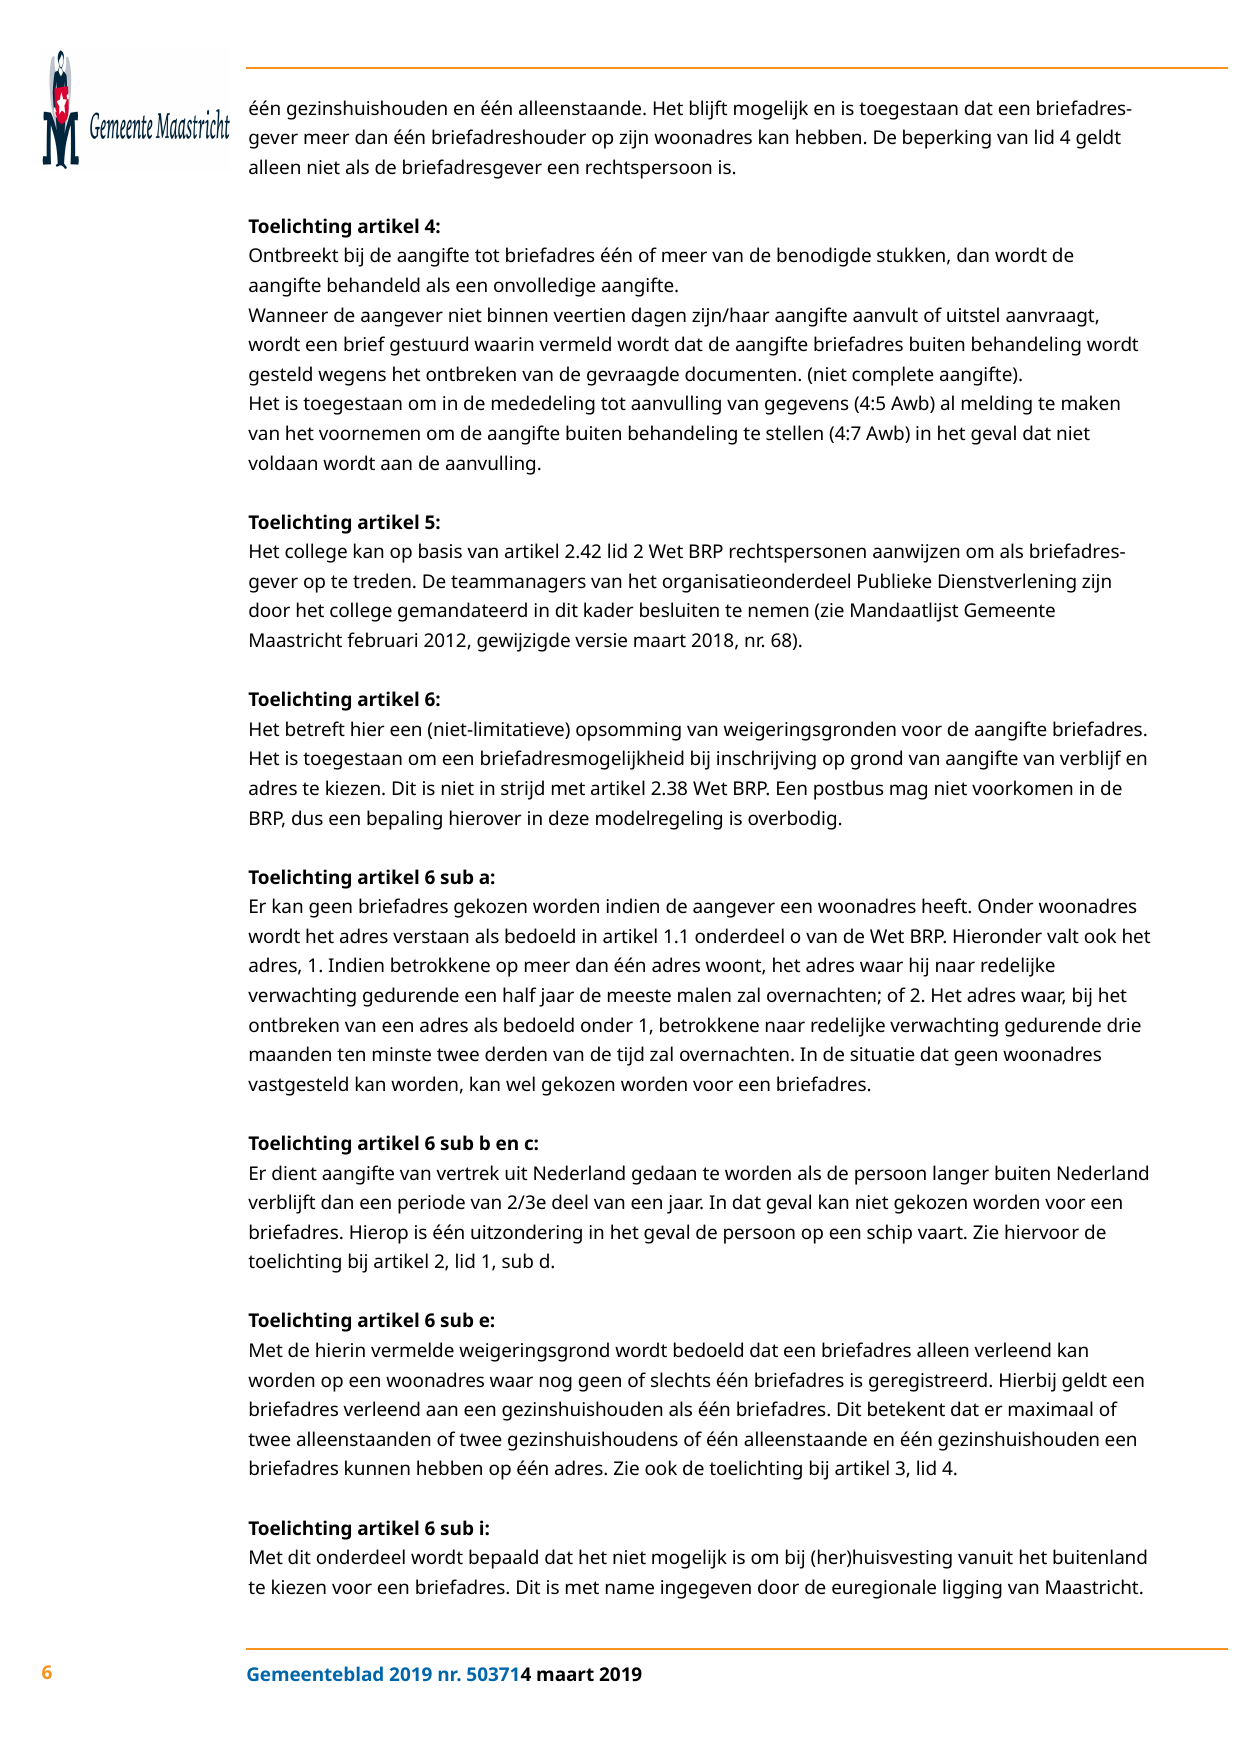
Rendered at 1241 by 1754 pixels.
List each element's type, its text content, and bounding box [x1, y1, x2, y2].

picture [41, 47, 231, 172]
text Toelichting artikel 6 sub b en c: [248, 1130, 1152, 1156]
text Met de hierin vermelde weigeringsgrond wordt bedoeld dat een briefadres alleen verleend kan worden op een woonadres waar nog geen of slechts één briefadres is geregistreerd. Hierbij geldt een briefadres verleend aan een gezinshuishouden als één briefadres. Dit betekent dat er maximaal of twee alleenstaanden of twee gezinshuishoudens of één alleenstaande en één gezinshuishouden een briefadres kunnen hebben op één adres. Zie ook de toelichting bij artikel 3, lid 4. [248, 1337, 1152, 1481]
text Ontbreekt bij de aangifte tot briefadres één of meer van de benodigde stukken, dan wordt de aangifte behandeld als een onvolledige aangifte. [248, 243, 1152, 298]
text Het is toegestaan om in de mededeling tot aanvulling van gegevens (4:5 Awb) al melding te maken van het voornemen om de aangifte buiten behandeling te stellen (4:7 Awb) in het geval dat niet voldaan wordt aan de aanvulling. [248, 391, 1152, 476]
text Toelichting artikel 6 sub a: [248, 864, 1152, 890]
text Toelichting artikel 6: [248, 686, 1152, 712]
text Er dient aangifte van vertrek uit Nederland gedaan te worden als de persoon langer buiten Nederland verblijft dan een periode van 2/3e deel van een jaar. In dat geval kan niet gekozen worden voor een briefadres. Hierop is één uitzondering in het geval de persoon op een schip vaart. Zie hiervoor de toelichting bij artikel 2, lid 1, sub d. [248, 1160, 1152, 1274]
text Het betreft hier een (niet-limitatieve) opsomming van weigeringsgronden voor de aangifte briefadres. Het is toegestaan om een briefadresmogelijkheid bij inschrijving op grond van aangifte van verblijf en adres te kiezen. Dit is niet in strijd met artikel 2.38 Wet BRP. Een postbus mag niet voorkomen in de BRP, dus een bepaling hierover in deze modelregeling is overbodig. [248, 716, 1152, 831]
text Er kan geen briefadres gekozen worden indien de aangever een woonadres heeft. Onder woonadres wordt het adres verstaan als bedoeld in artikel 1.1 onderdeel o van de Wet BRP. Hieronder valt ook het adres, 1. Indien betrokkene op meer dan één adres woont, het adres waar hij naar redelijke verwachting gedurende een half jaar de meeste malen zal overnachten; of 2. Het adres waar, bij het ontbreken van een adres als bedoeld onder 1, betrokkene naar redelijke verwachting gedurende drie maanden ten minste twee derden van de tijd zal overnachten. In de situatie dat geen woonadres vastgesteld kan worden, kan wel gekozen worden voor een briefadres. [248, 893, 1152, 1097]
text Met dit onderdeel wordt bepaald dat het niet mogelijk is om bij (her)huisvesting vanuit het buitenland te kiezen voor een briefadres. Dit is met name ingegeven door de euregionale ligging van Maastricht. [248, 1544, 1152, 1600]
text Toelichting artikel 6 sub e: [248, 1308, 1152, 1333]
text Toelichting artikel 4: [248, 213, 1152, 239]
text Toelichting artikel 6 sub i: [248, 1515, 1152, 1541]
text één gezinshuishouden en één alleenstaande. Het blijft mogelijk en is toegestaan dat een briefadres-gever meer dan één briefadreshouder op zijn woonadres kan hebben. De beperking van lid 4 geldt alleen niet als de briefadresgever een rechtspersoon is. [248, 95, 1152, 180]
text Het college kan op basis van artikel 2.42 lid 2 Wet BRP rechtspersonen aanwijzen om als briefadres-gever op te treden. De teammanagers van het organisatieonderdeel Publieke Dienstverlening zijn door het college gemandateerd in dit kader besluiten te nemen (zie Mandaatlijst Gemeente Maastricht februari 2012, gewijzigde versie maart 2018, nr. 68). [248, 538, 1152, 653]
text Wanneer de aangever niet binnen veertien dagen zijn/haar aangifte aanvult of uitstel aanvraagt, wordt een brief gestuurd waarin vermeld wordt dat de aangifte briefadres buiten behandeling wordt gesteld wegens het ontbreken van de gevraagde documenten. (niet complete aangifte). [248, 302, 1152, 387]
text Toelichting artikel 5: [248, 509, 1152, 535]
